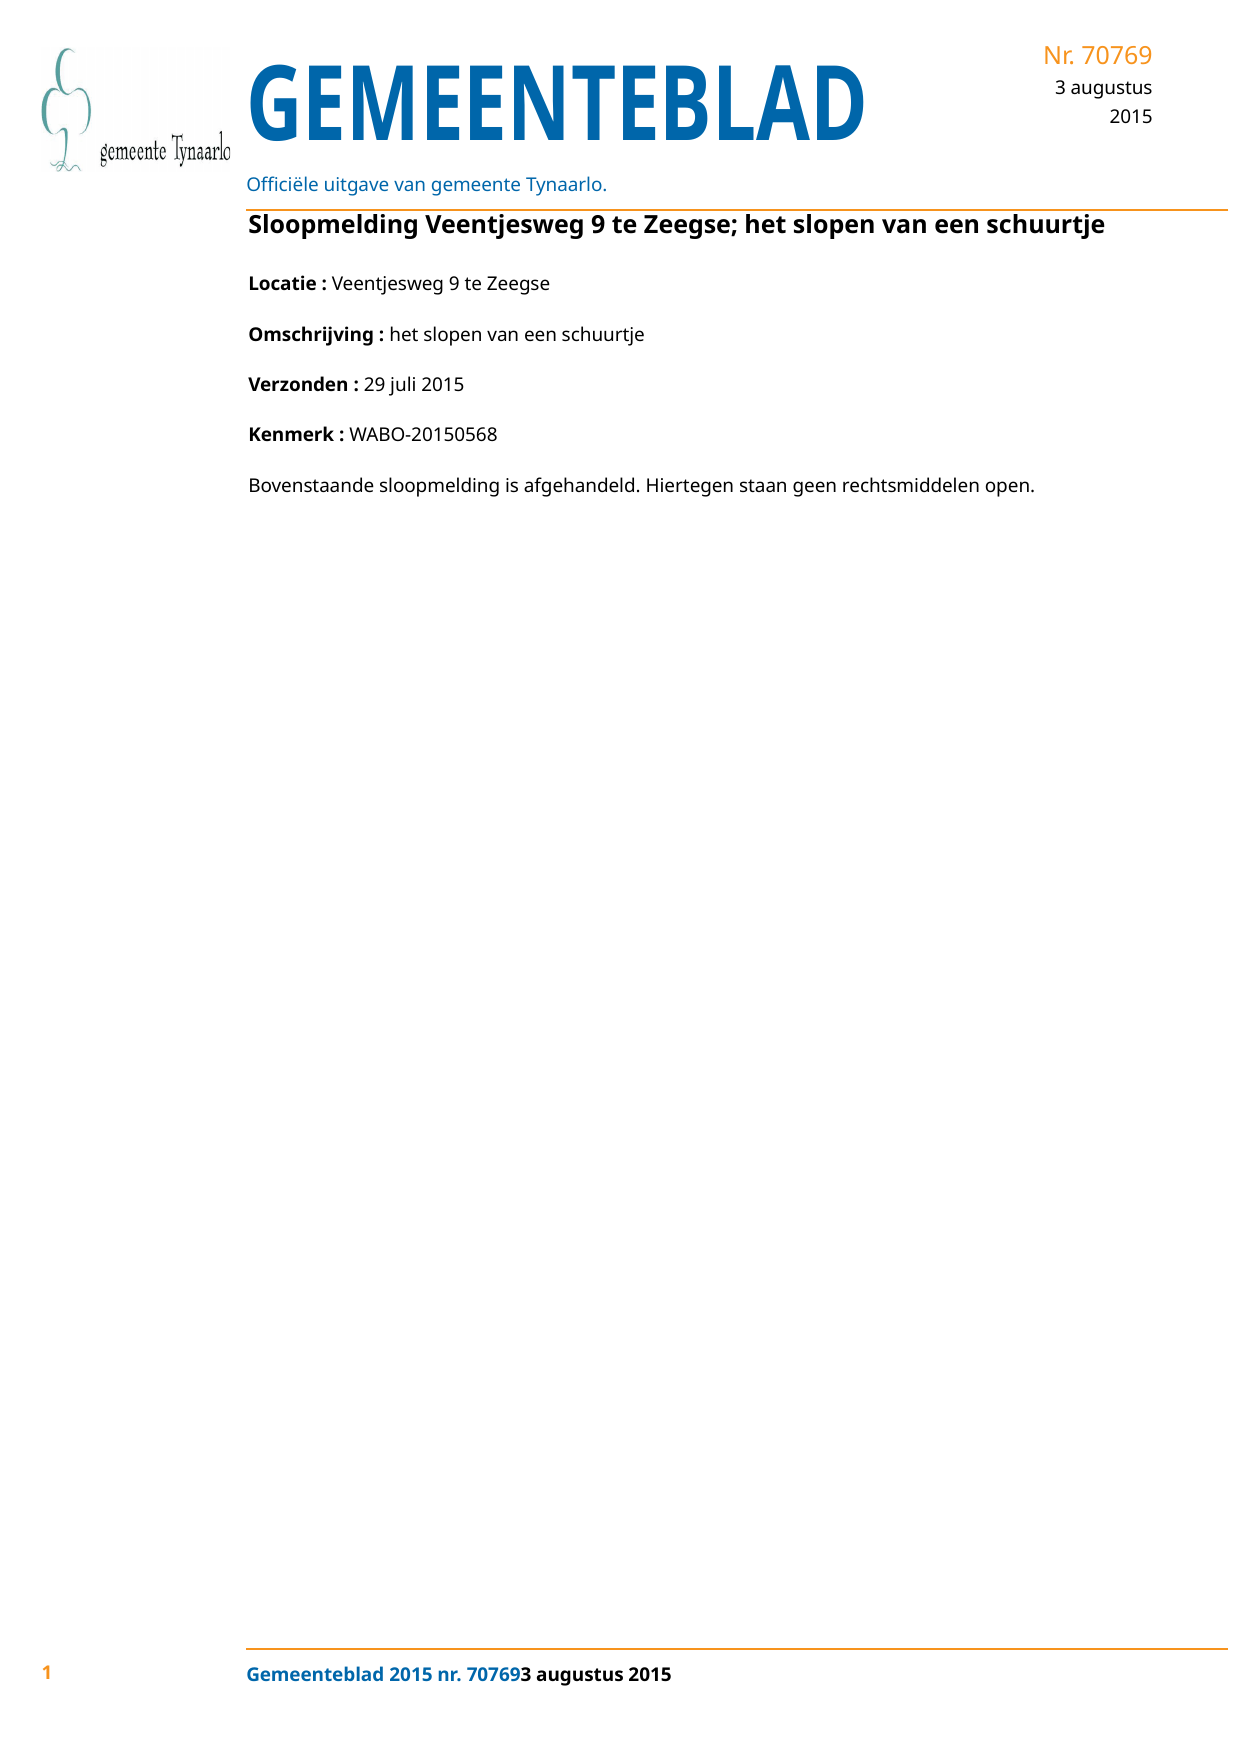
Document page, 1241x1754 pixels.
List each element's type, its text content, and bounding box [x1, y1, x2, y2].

text Sloopmelding Veentjesweg 9 te Zeegse; het slopen van een schuurtje [248, 211, 1152, 241]
text Bovenstaande sloopmelding is afgehandeld. Hiertegen staan geen rechtsmiddelen open. [248, 472, 1152, 498]
text Locatie : Veentjesweg 9 te Zeegse [248, 270, 1152, 296]
text Omschrijving : het slopen van een schuurtje [248, 321, 1152, 346]
text Kenmerk : WABO-20150568 [248, 422, 1152, 447]
text Verzonden : 29 juli 2015 [248, 371, 1152, 397]
picture [41, 47, 231, 172]
